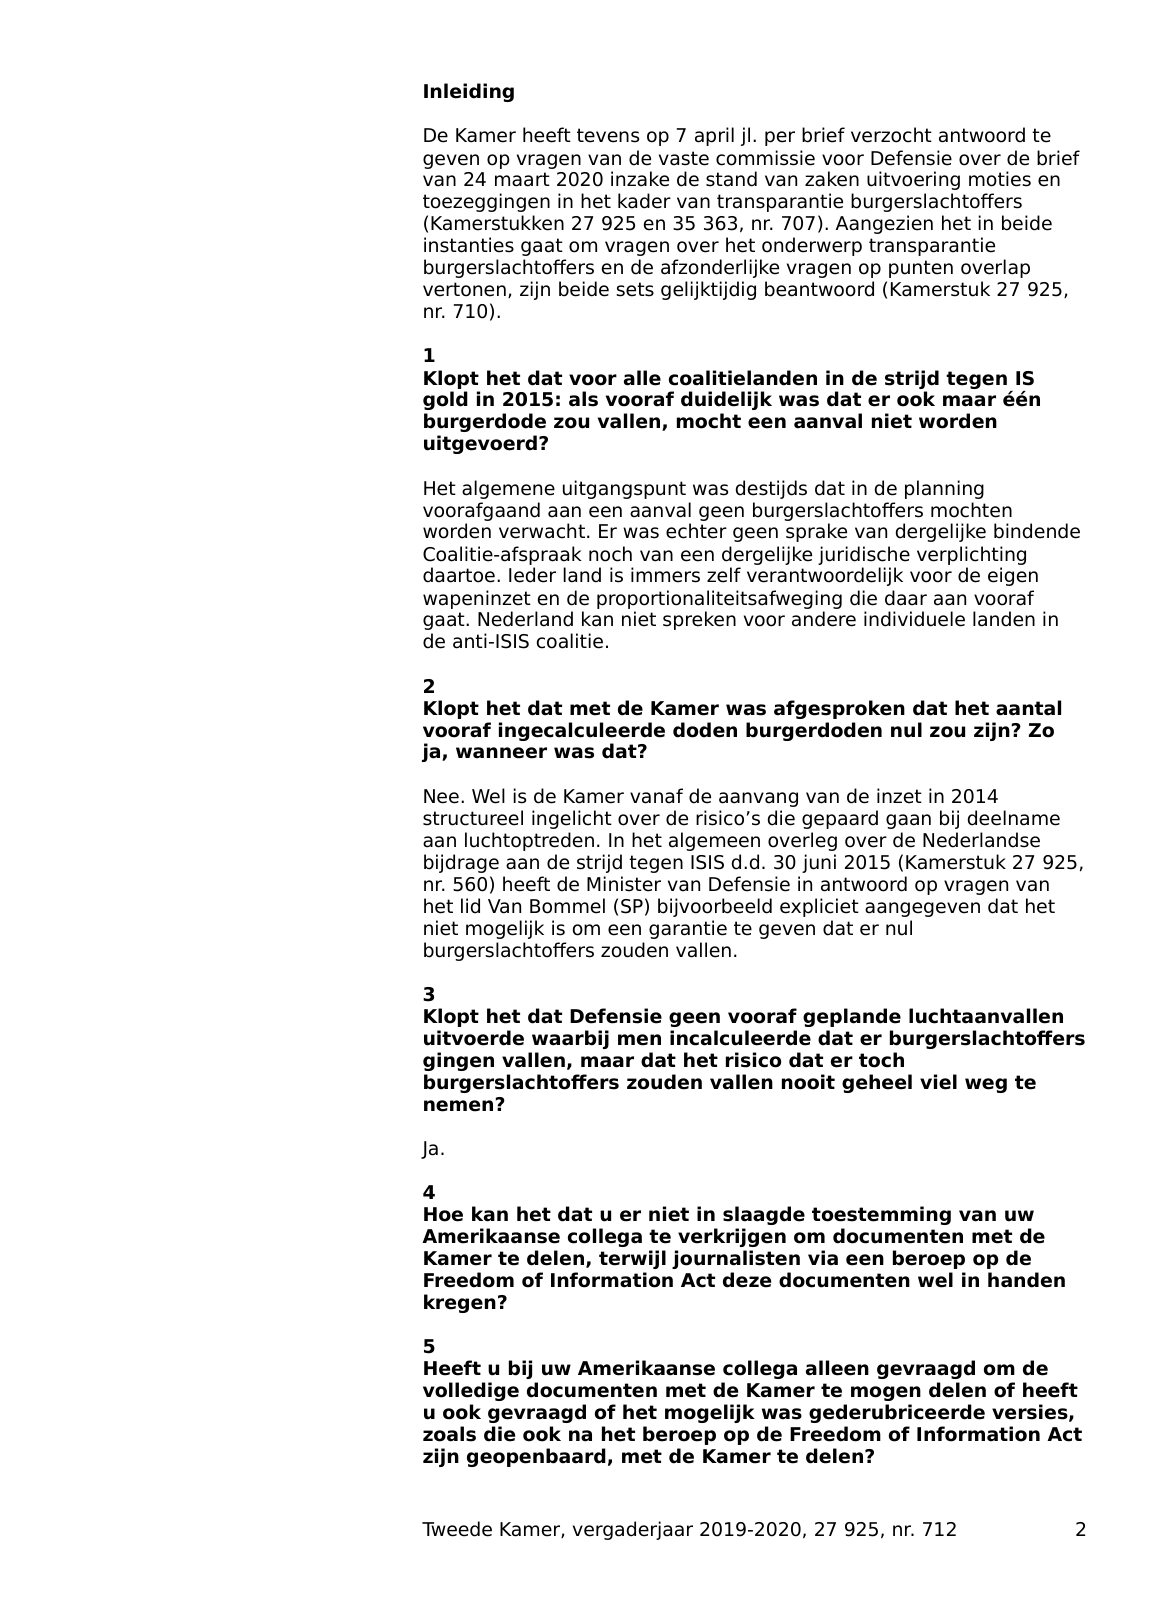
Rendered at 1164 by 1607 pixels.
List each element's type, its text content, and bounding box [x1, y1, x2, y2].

text Klopt het dat voor alle coalitielanden in de strijd tegen IS gold in 2015: als vooraf duidelijk was dat er ook maar één burgerdode zou vallen, mocht een aanval niet worden uitgevoerd? [422, 367, 1087, 455]
text Hoe kan het dat u er niet in slaagde toestemming van uw Amerikaanse collega te verkrijgen om documenten met de Kamer te delen, terwijl journalisten via een beroep op de Freedom of Information Act deze documenten wel in handen kregen? [422, 1204, 1087, 1314]
text 5 [422, 1336, 1087, 1358]
text Het algemene uitgangspunt was destijds dat in de planning voorafgaand aan een aanval geen burgerslachtoffers mochten worden verwacht. Er was echter geen sprake van dergelijke bindende Coalitie-afspraak noch van een dergelijke juridische verplichting daartoe. Ieder land is immers zelf verantwoordelijk voor de eigen wapeninzet en de proportionaliteitsafweging die daar aan vooraf gaat. Nederland kan niet spreken voor andere individuele landen in de anti-ISIS coalitie. [422, 477, 1087, 653]
text 3 [422, 984, 1087, 1006]
text Klopt het dat met de Kamer was afgesproken dat het aantal vooraf ingecalculeerde doden burgerdoden nul zou zijn? Zo ja, wanneer was dat? [422, 697, 1087, 763]
text Nee. Wel is de Kamer vanaf de aanvang van de inzet in 2014 structureel ingelicht over de risico’s die gepaard gaan bij deelname aan luchtoptreden. In het algemeen overleg over de Nederlandse bijdrage aan de strijd tegen ISIS d.d. 30 juni 2015 (Kamerstuk 27 925, nr. 560) heeft de Minister van Defensie in antwoord op vragen van het lid Van Bommel (SP) bijvoorbeeld expliciet aangegeven dat het niet mogelijk is om een garantie te geven dat er nul burgerslachtoffers zouden vallen. [422, 786, 1087, 961]
text De Kamer heeft tevens op 7 april jl. per brief verzocht antwoord te geven op vragen van de vaste commissie voor Defensie over de brief van 24 maart 2020 inzake de stand van zaken uitvoering moties en toezeggingen in het kader van transparantie burgerslachtoffers (Kamerstukken 27 925 en 35 363, nr. 707). Aangezien het in beide instanties gaat om vragen over het onderwerp transparantie burgerslachtoffers en de afzonderlijke vragen op punten overlap vertonen, zijn beide sets gelijktijdig beantwoord (Kamerstuk 27 925, nr. 710). [422, 125, 1087, 323]
text Ja. [422, 1138, 1087, 1160]
subtitle Inleiding [422, 81, 1087, 103]
text Klopt het dat Defensie geen vooraf geplande luchtaanvallen uitvoerde waarbij men incalculeerde dat er burgerslachtoffers gingen vallen, maar dat het risico dat er toch burgerslachtoffers zouden vallen nooit geheel viel weg te nemen? [422, 1006, 1087, 1116]
text 2 [422, 676, 1087, 697]
text 1 [422, 345, 1087, 367]
text Heeft u bij uw Amerikaanse collega alleen gevraagd om de volledige documenten met de Kamer te mogen delen of heeft u ook gevraagd of het mogelijk was gederubriceerde versies, zoals die ook na het beroep op de Freedom of Information Act zijn geopenbaard, met de Kamer te delen? [422, 1358, 1087, 1468]
text 4 [422, 1182, 1087, 1204]
